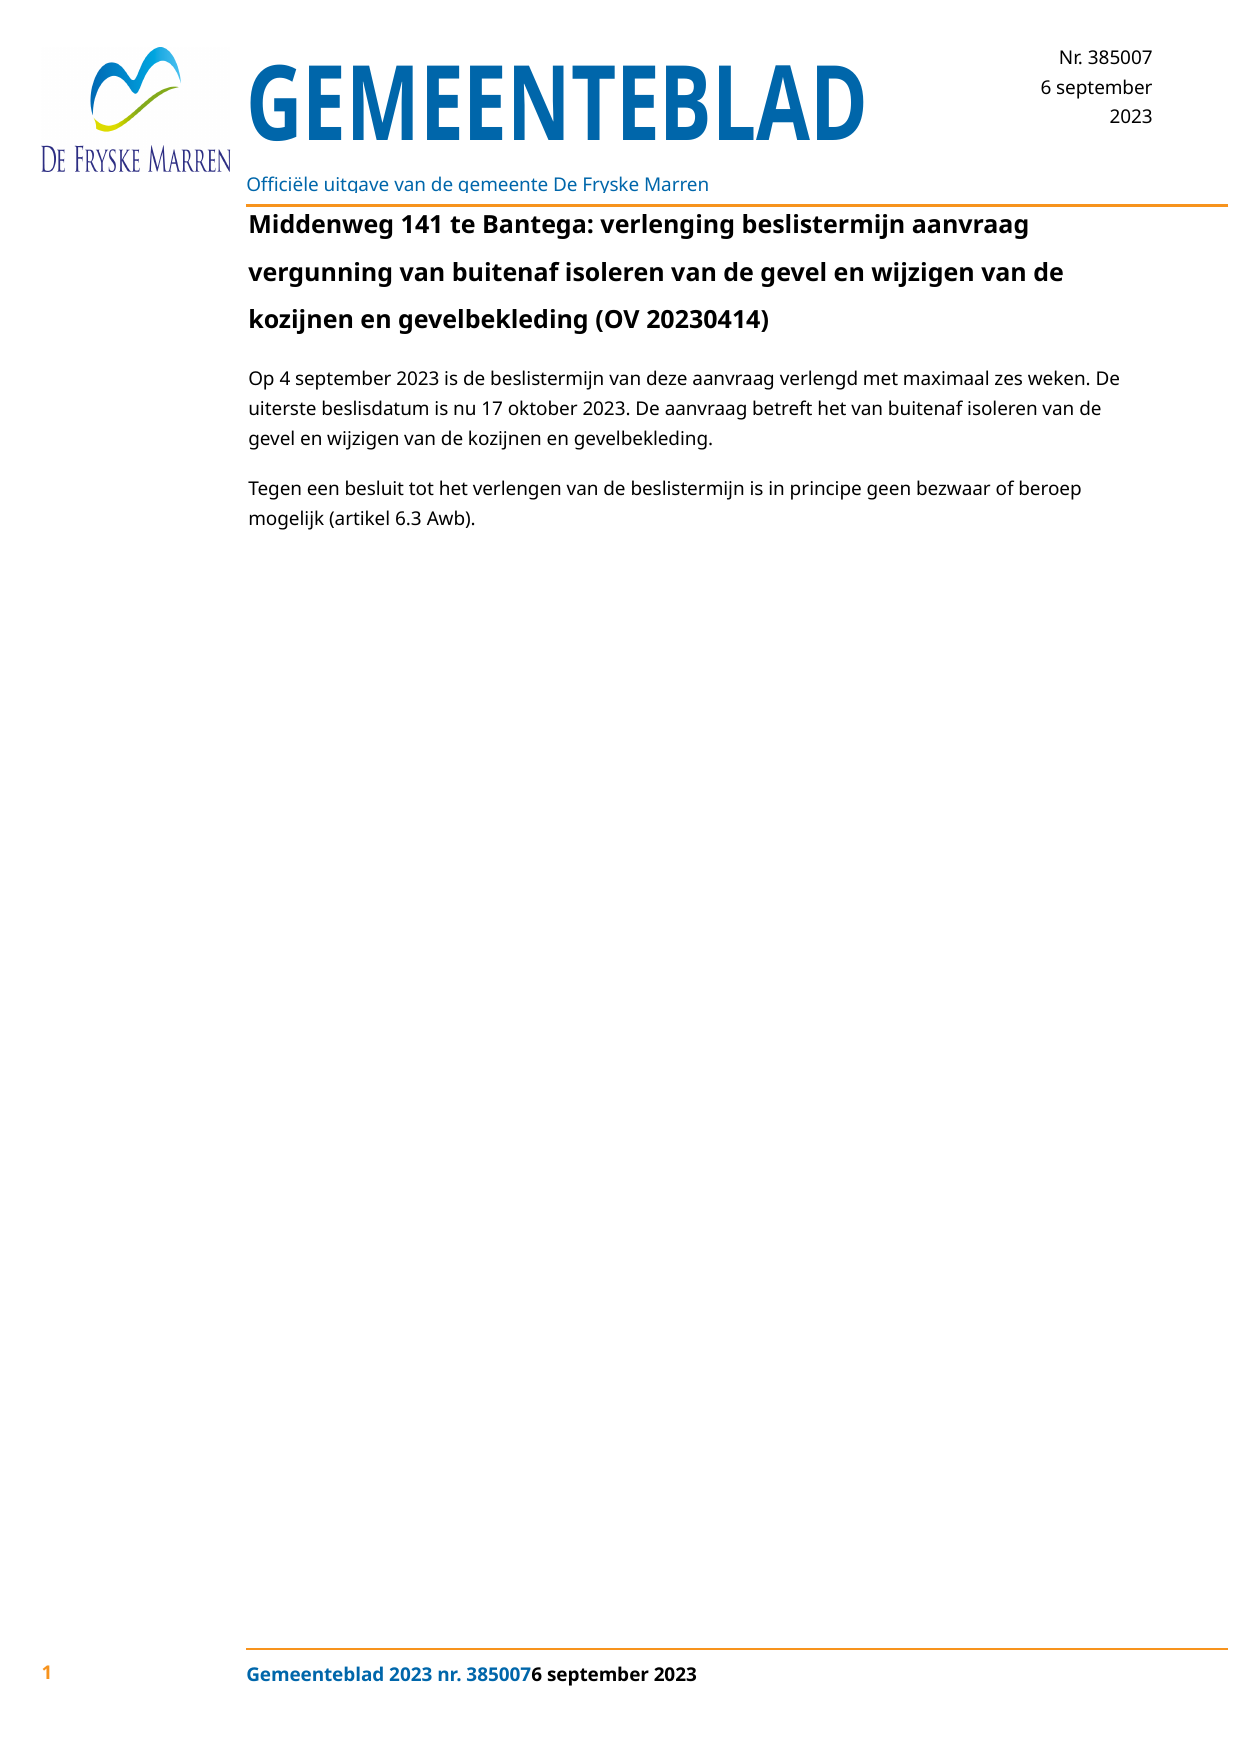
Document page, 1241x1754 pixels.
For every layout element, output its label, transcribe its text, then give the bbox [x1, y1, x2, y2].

text Tegen een besluit tot het verlengen van de beslistermijn is in principe geen bezwaar of beroep mogelijk (artikel 6.3 Awb). [248, 475, 1152, 530]
text Middenweg 141 te Bantega: verlenging beslistermijn aanvraag vergunning van buitenaf isoleren van de gevel en wijzigen van de kozijnen en gevelbekleding (OV 20230414) [248, 207, 1152, 336]
picture [41, 47, 231, 172]
text Op 4 september 2023 is de beslistermijn van deze aanvraag verlengd met maximaal zes weken. De uiterste beslisdatum is nu 17 oktober 2023. De aanvraag betreft het van buitenaf isoleren van de gevel en wijzigen van de kozijnen en gevelbekleding. [248, 366, 1152, 450]
